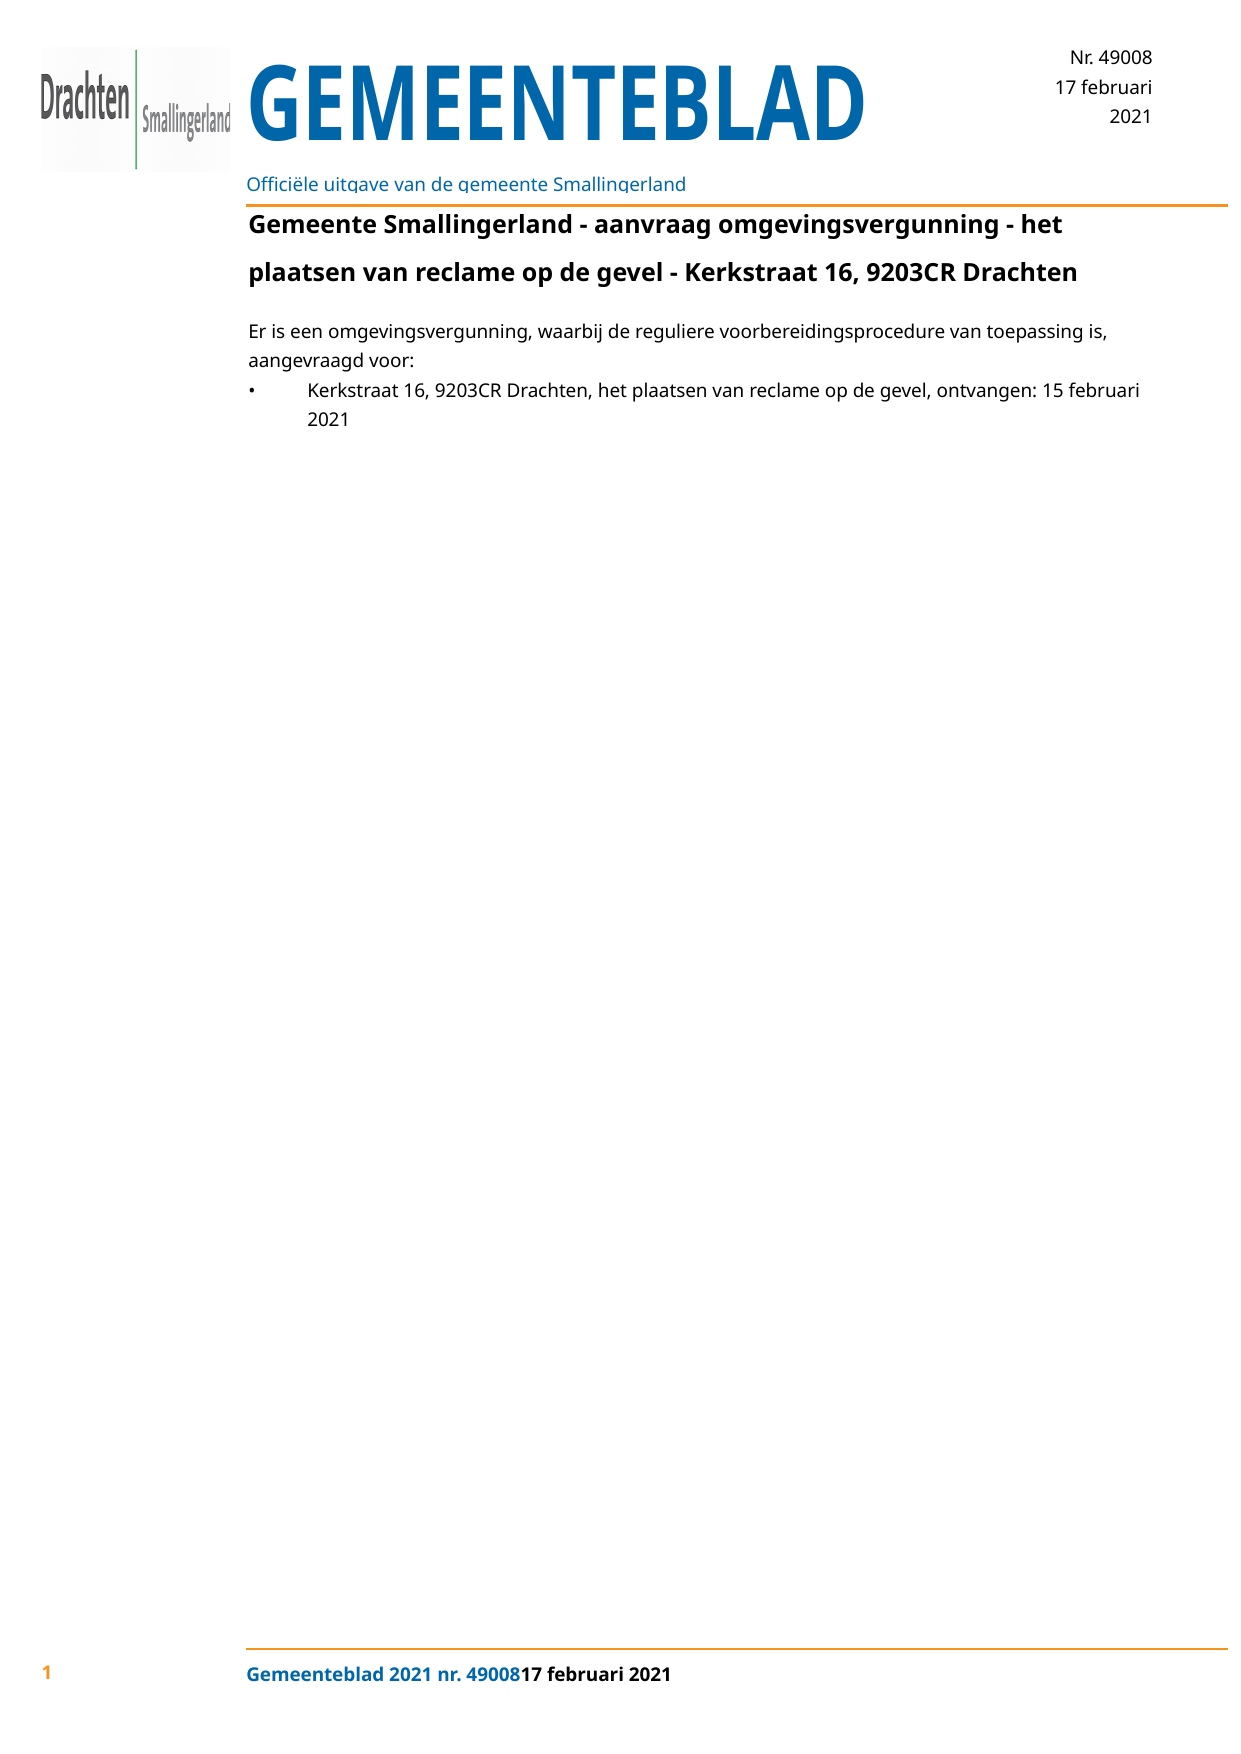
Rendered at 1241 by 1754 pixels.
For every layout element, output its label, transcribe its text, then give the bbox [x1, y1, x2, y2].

text Er is een omgevingsvergunning, waarbij de reguliere voorbereidingsprocedure van toepassing is, aangevraagd voor: [248, 318, 1152, 373]
text Gemeente Smallingerland - aanvraag omgevingsvergunning - het plaatsen van reclame op de gevel - Kerkstraat 16, 9203CR Drachten [248, 207, 1152, 288]
picture [41, 47, 231, 172]
list Kerkstraat 16, 9203CR Drachten, het plaatsen van reclame op de gevel, ontvangen: 15 februari 2021 [248, 377, 1152, 432]
